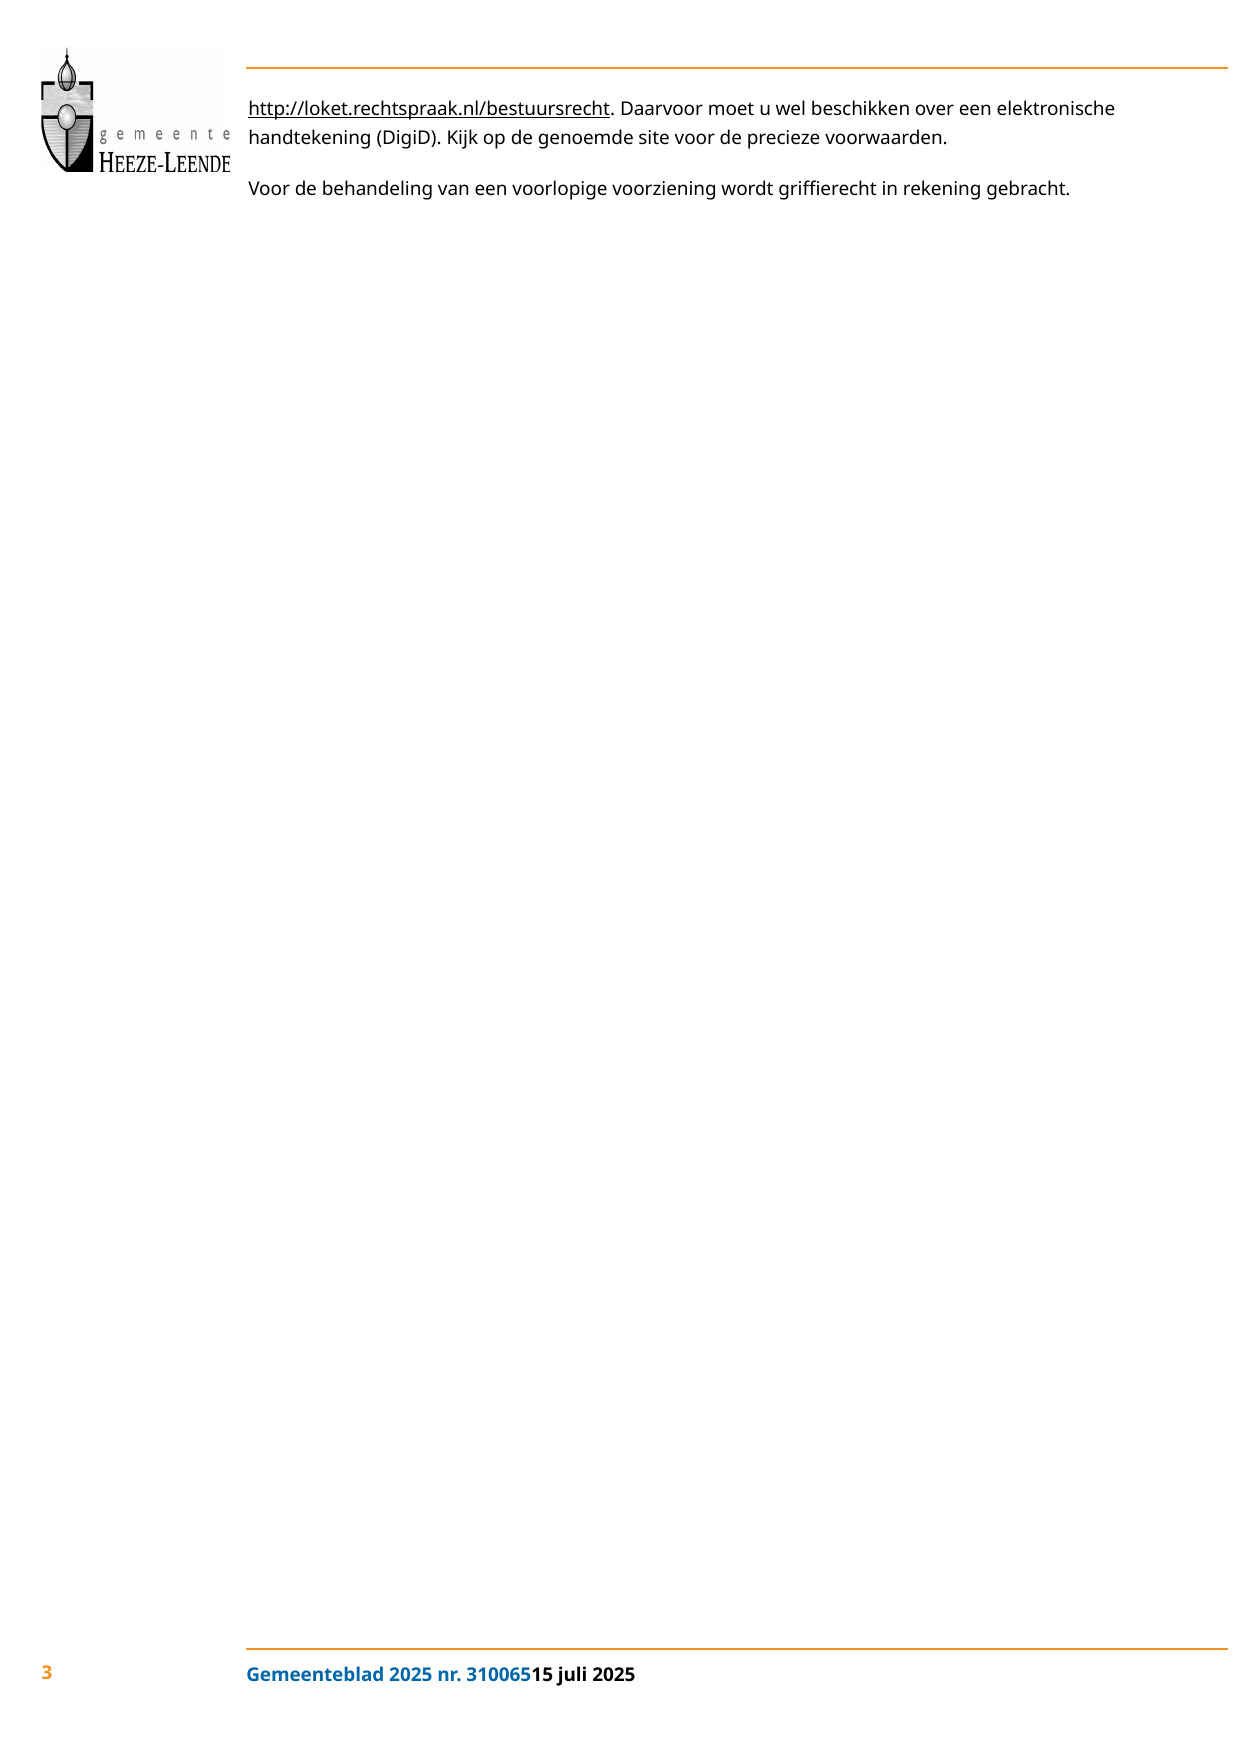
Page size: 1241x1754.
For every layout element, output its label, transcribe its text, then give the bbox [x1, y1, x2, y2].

text Voor de behandeling van een voorlopige voorziening wordt griffierecht in rekening gebracht. [248, 175, 1152, 201]
text http://loket.rechtspraak.nl/bestuursrecht. Daarvoor moet u wel beschikken over een elektronische handtekening (DigiD). Kijk op de genoemde site voor de precieze voorwaarden. [248, 95, 1152, 150]
picture [41, 47, 231, 172]
